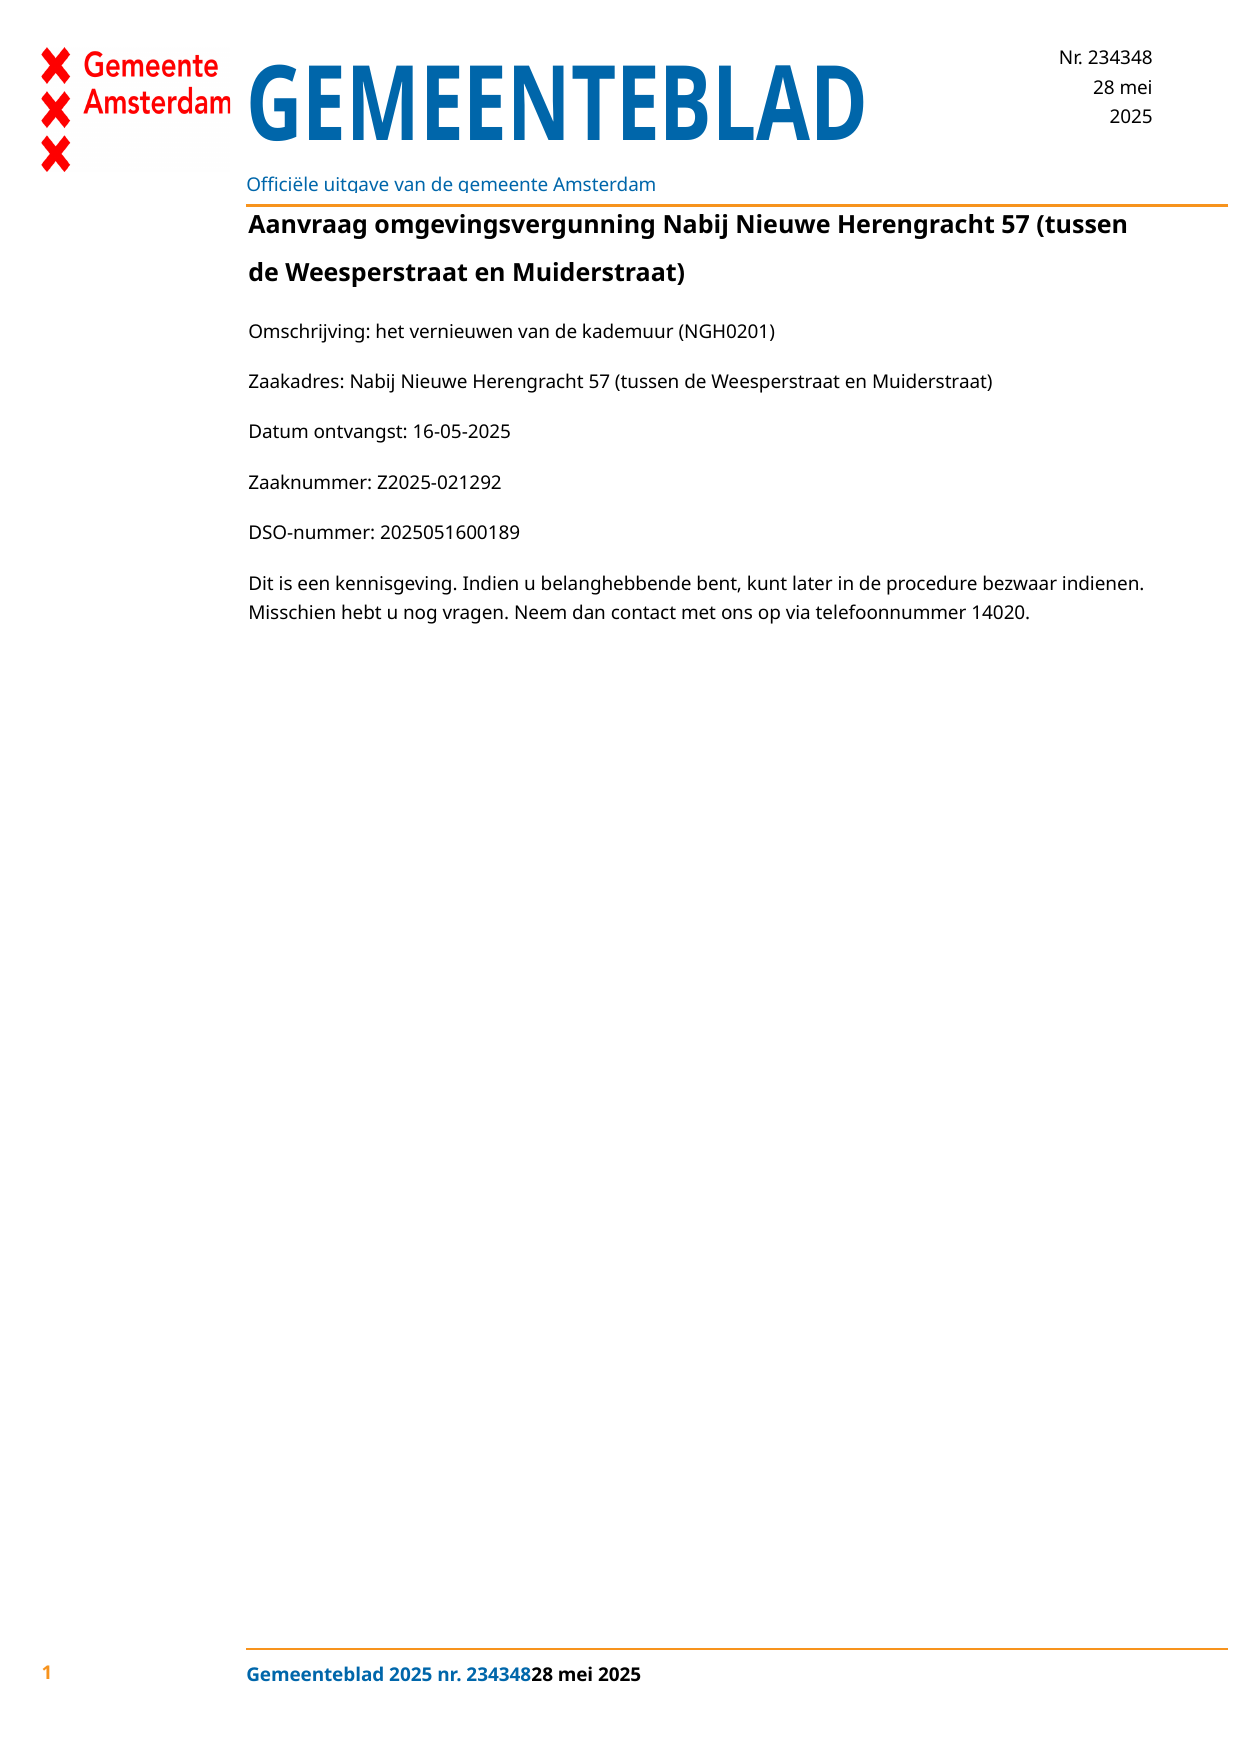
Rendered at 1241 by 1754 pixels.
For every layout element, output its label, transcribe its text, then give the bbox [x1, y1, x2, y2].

text Zaaknummer: Z2025-021292 [248, 469, 1152, 495]
text Omschrijving: het vernieuwen van de kademuur (NGH0201) [248, 318, 1152, 344]
text Datum ontvangst: 16-05-2025 [248, 419, 1152, 444]
text Zaakadres: Nabij Nieuwe Herengracht 57 (tussen de Weesperstraat en Muiderstraat) [248, 368, 1152, 394]
picture [41, 47, 231, 172]
text Aanvraag omgevingsvergunning Nabij Nieuwe Herengracht 57 (tussen de Weesperstraat en Muiderstraat) [248, 207, 1152, 288]
text DSO-nummer: 2025051600189 [248, 519, 1152, 545]
text Dit is een kennisgeving. Indien u belanghebbende bent, kunt later in de procedure bezwaar indienen. Misschien hebt u nog vragen. Neem dan contact met ons op via telefoonnummer 14020. [248, 570, 1152, 625]
